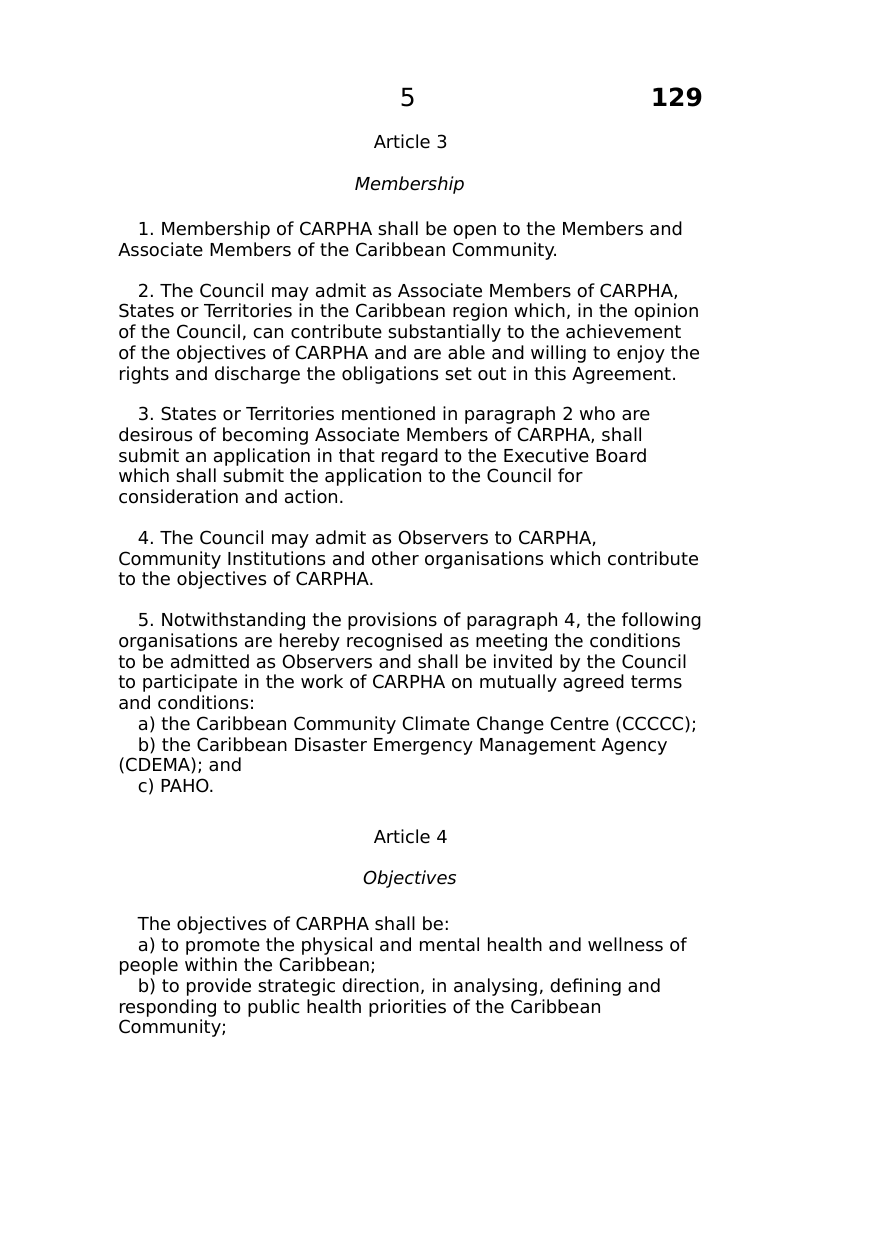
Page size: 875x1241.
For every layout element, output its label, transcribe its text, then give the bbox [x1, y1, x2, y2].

text a) the Caribbean Community Climate Change Centre (CCCCC); [118, 714, 703, 734]
text 3. States or Territories mentioned in paragraph 2 who are desirous of becoming Associate Members of CARPHA, shall submit an application in that regard to the Executive Board which shall submit the application to the Council for consideration and action. [118, 404, 703, 508]
subtitle Article 3 Membership [118, 132, 703, 194]
text a) to promote the physical and mental health and wellness of people within the Caribbean; [118, 934, 703, 976]
text c) PAHO. [118, 776, 703, 797]
text The objectives of CARPHA shall be: [118, 914, 703, 934]
text 1. Membership of CARPHA shall be open to the Members and Associate Members of the Caribbean Community. [118, 219, 703, 261]
text 5. Notwithstanding the provisions of paragraph 4, the following organisations are hereby recognised as meeting the conditions to be admitted as Observers and shall be invited by the Council to participate in the work of CARPHA on mutually agreed terms and conditions: [118, 610, 703, 714]
subtitle Article 4 Objectives [118, 827, 703, 889]
text b) to provide strategic direction, in analysing, defining and responding to public health priorities of the Caribbean Community; [118, 976, 703, 1038]
text 4. The Council may admit as Observers to CARPHA, Community Institutions and other organisations which contribute to the objectives of CARPHA. [118, 528, 703, 590]
text 2. The Council may admit as Associate Members of CARPHA, States or Territories in the Caribbean region which, in the opinion of the Council, can contribute substantially to the achievement of the objectives of CARPHA and are able and willing to enjoy the rights and discharge the obligations set out in this Agreement. [118, 281, 703, 384]
text b) the Caribbean Disaster Emergency Management Agency (CDEMA); and [118, 734, 703, 776]
